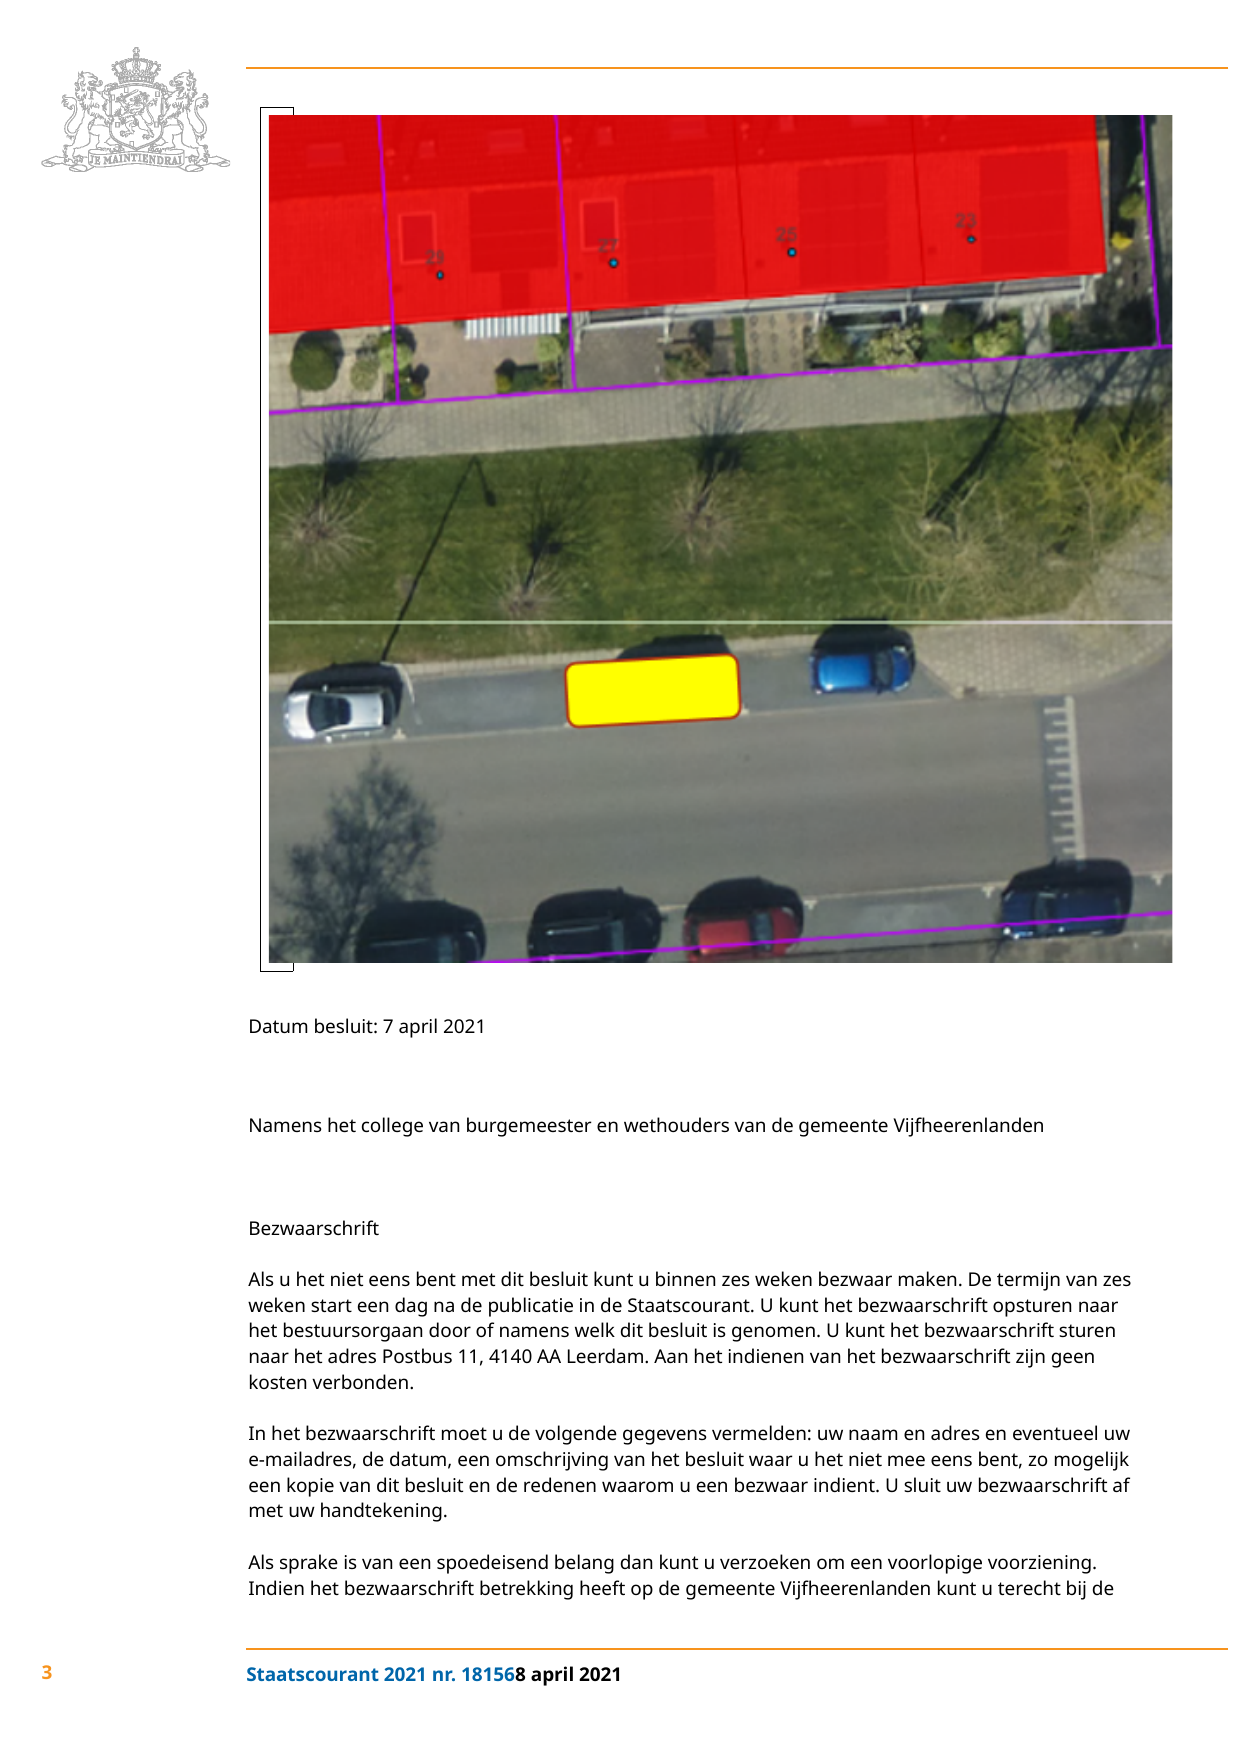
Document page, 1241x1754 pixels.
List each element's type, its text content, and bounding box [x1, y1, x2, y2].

text Bezwaarschrift [248, 1215, 1152, 1240]
text In het bezwaarschrift moet u de volgende gegevens vermelden: uw naam en adres en eventueel uw e-mailadres, de datum, een omschrijving van het besluit waar u het niet mee eens bent, zo mogelijk een kopie van dit besluit en de redenen waarom u een bezwaar indient. U sluit uw bezwaarschrift af met uw handtekening. [248, 1421, 1152, 1523]
text Als sprake is van een spoedeisend belang dan kunt u verzoeken om een voorlopige voorziening. Indien het bezwaarschrift betrekking heeft op de gemeente Vijfheerenlanden kunt u terecht bij de [248, 1549, 1152, 1601]
text Datum besluit: 7 april 2021 [248, 1013, 1152, 1039]
picture [41, 47, 231, 172]
text Namens het college van burgemeester en wethouders van de gemeente Vijfheerenlanden [248, 1112, 1152, 1137]
text Als u het niet eens bent met dit besluit kunt u binnen zes weken bezwaar maken. De termijn van zes weken start een dag na de publicatie in de Staatscourant. U kunt het bezwaarschrift opsturen naar het bestuursorgaan door of namens welk dit besluit is genomen. U kunt het bezwaarschrift sturen naar het adres Postbus 11, 4140 AA Leerdam. Aan het indienen van het bezwaarschrift zijn geen kosten verbonden. [248, 1266, 1152, 1395]
picture [268, 115, 1173, 963]
